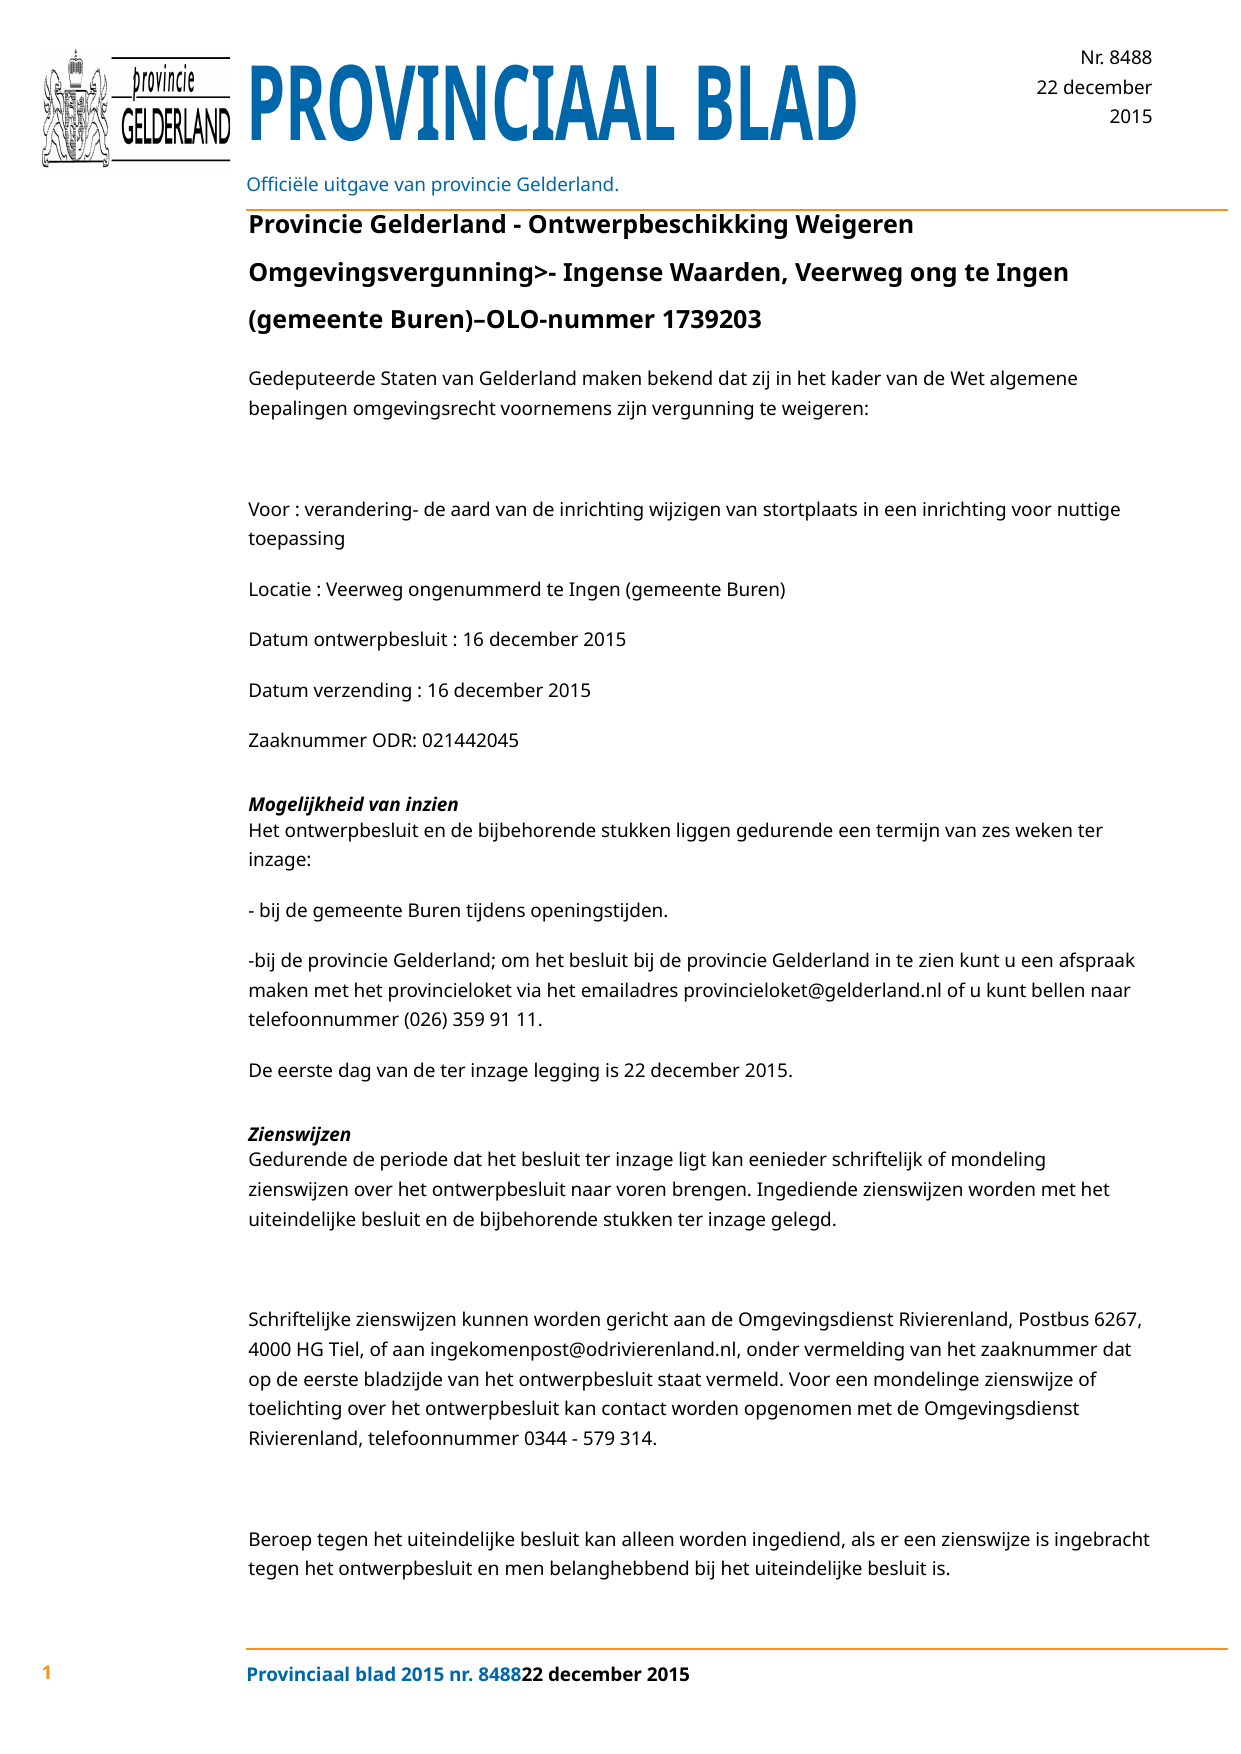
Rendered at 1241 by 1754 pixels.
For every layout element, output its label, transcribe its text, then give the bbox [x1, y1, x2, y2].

text Beroep tegen het uiteindelijke besluit kan alleen worden ingediend, als er een zienswijze is ingebracht tegen het ontwerpbesluit en men belanghebbend bij het uiteindelijke besluit is. [248, 1526, 1152, 1581]
text Gedurende de periode dat het besluit ter inzage ligt kan eenieder schriftelijk of mondeling zienswijzen over het ontwerpbesluit naar voren brengen. Ingediende zienswijzen worden met het uiteindelijke besluit en de bijbehorende stukken ter inzage gelegd. [248, 1147, 1152, 1231]
text Provincie Gelderland - Ontwerpbeschikking Weigeren Omgevingsvergunning>- Ingense Waarden, Veerweg ong te Ingen (gemeente Buren)–OLO-nummer 1739203 [248, 211, 1152, 336]
text - bij de gemeente Buren tijdens openingstijden. [248, 897, 1152, 923]
text Datum verzending : 16 december 2015 [248, 677, 1152, 702]
text Datum ontwerpbesluit : 16 december 2015 [248, 626, 1152, 652]
text Zienswijzen [248, 1121, 1152, 1147]
text Voor : verandering- de aard van de inrichting wijzigen van stortplaats in een inrichting voor nuttige toepassing [248, 496, 1152, 551]
text Schriftelijke zienswijzen kunnen worden gericht aan de Omgevingsdienst Rivierenland, Postbus 6267, 4000 HG Tiel, of aan ingekomenpost@odrivierenland.nl, onder vermelding van het zaaknummer dat op de eerste bladzijde van het ontwerpbesluit staat vermeld. Voor een mondelinge zienswijze of toelichting over het ontwerpbesluit kan contact worden opgenomen met de Omgevingsdienst Rivierenland, telefoonnummer 0344 - 579 314. [248, 1307, 1152, 1451]
text De eerste dag van de ter inzage legging is 22 december 2015. [248, 1057, 1152, 1083]
picture [41, 47, 231, 172]
text Zaaknummer ODR: 021442045 [248, 727, 1152, 753]
text Het ontwerpbesluit en de bijbehorende stukken liggen gedurende een termijn van zes weken ter inzage: [248, 817, 1152, 872]
text Locatie : Veerweg ongenummerd te Ingen (gemeente Buren) [248, 576, 1152, 602]
text Mogelijkheid van inzien [248, 791, 1152, 817]
text -bij de provincie Gelderland; om het besluit bij de provincie Gelderland in te zien kunt u een afspraak maken met het provincieloket via het emailadres provincieloket@gelderland.nl of u kunt bellen naar telefoonnummer (026) 359 91 11. [248, 947, 1152, 1032]
text Gedeputeerde Staten van Gelderland maken bekend dat zij in het kader van de Wet algemene bepalingen omgevingsrecht voornemens zijn vergunning te weigeren: [248, 366, 1152, 421]
